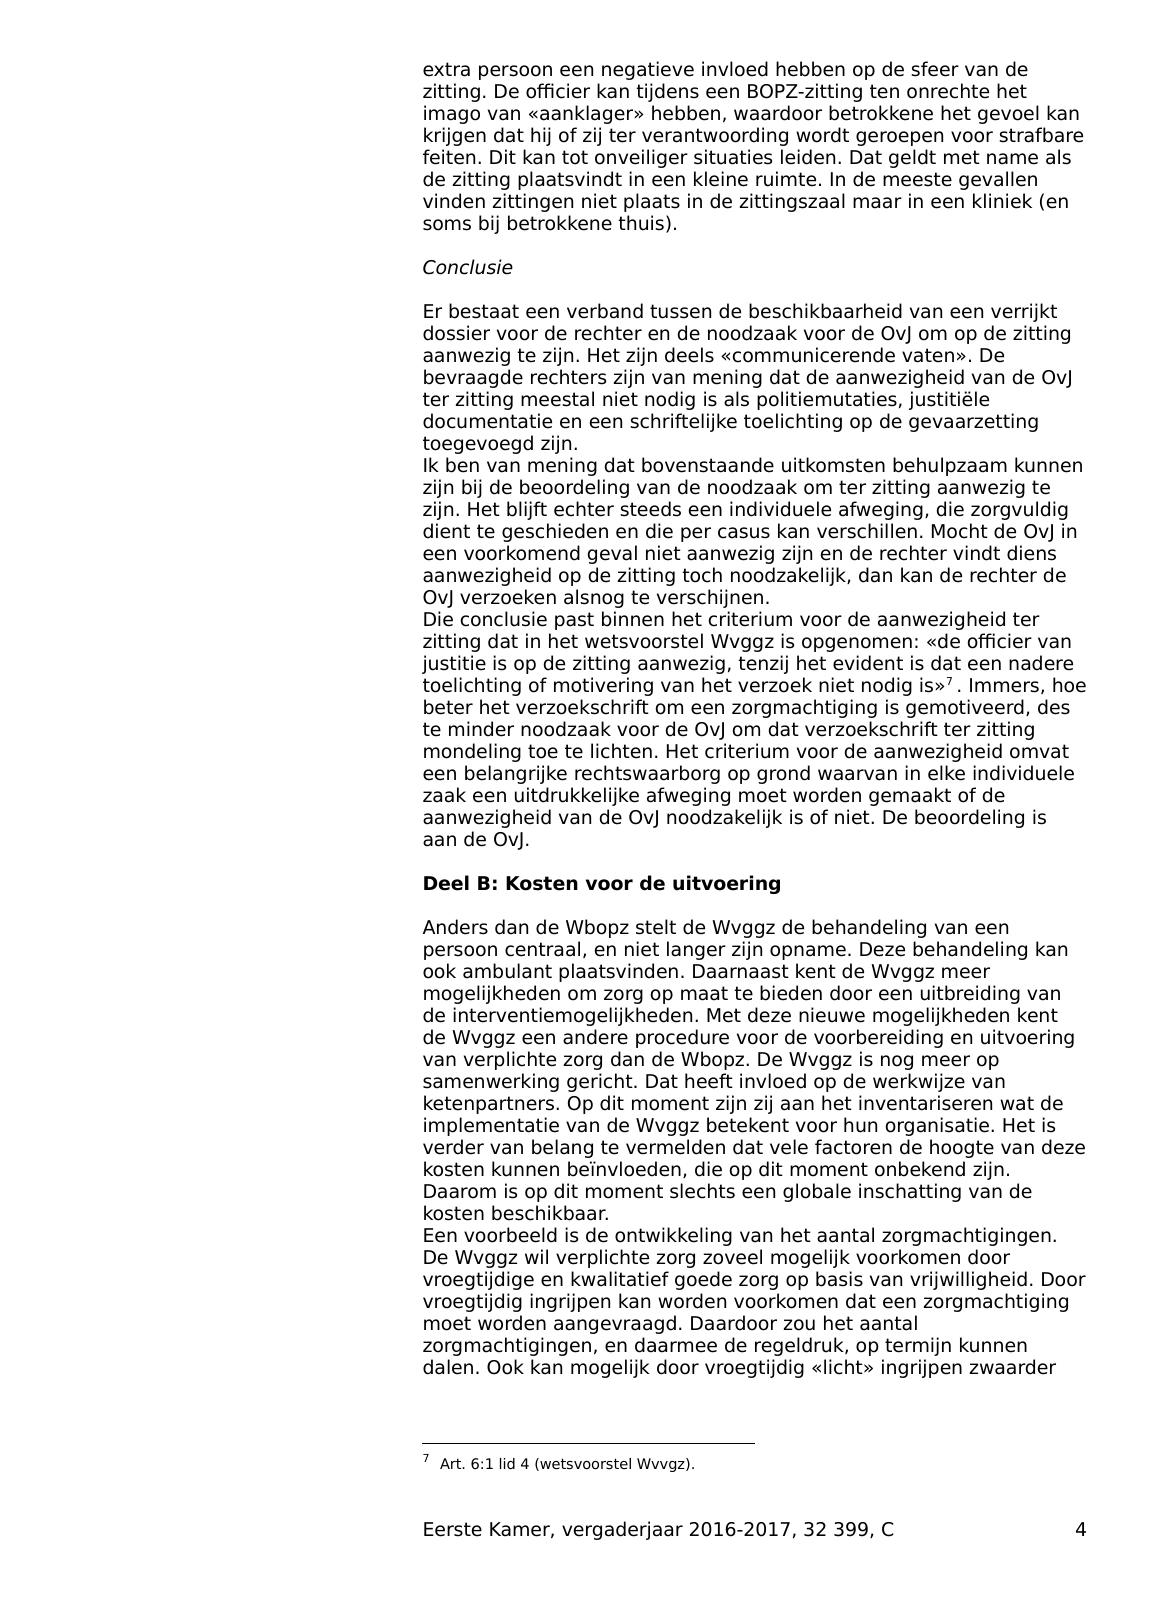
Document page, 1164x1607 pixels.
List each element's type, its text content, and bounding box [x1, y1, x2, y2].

subtitle Conclusie [422, 257, 1087, 279]
text Een voorbeeld is de ontwikkeling van het aantal zorgmachtigingen. De Wvggz wil verplichte zorg zoveel mogelijk voorkomen door vroegtijdige en kwalitatief goede zorg op basis van vrijwilligheid. Door vroegtijdig ingrijpen kan worden voorkomen dat een zorgmachtiging moet worden aangevraagd. Daardoor zou het aantal zorgmachtigingen, en daarmee de regeldruk, op termijn kunnen dalen. Ook kan mogelijk door vroegtijdig «licht» ingrijpen zwaarder [422, 1225, 1087, 1379]
subtitle Deel B: Kosten voor de uitvoering [422, 873, 1087, 895]
text Art. 6:1 lid 4 (wetsvoorstel Wvvgz). [422, 1452, 1087, 1474]
text Die conclusie past binnen het criterium voor de aanwezigheid ter zitting dat in het wetsvoorstel Wvggz is opgenomen: «de officier van justitie is op de zitting aanwezig, tenzij het evident is dat een nadere toelichting of motivering van het verzoek niet nodig is». Immers, hoe beter het verzoekschrift om een zorgmachtiging is gemotiveerd, des te minder noodzaak voor de OvJ om dat verzoekschrift ter zitting mondeling toe te lichten. Het criterium voor de aanwezigheid omvat een belangrijke rechtswaarborg op grond waarvan in elke individuele zaak een uitdrukkelijke afweging moet worden gemaakt of de aanwezigheid van de OvJ noodzakelijk is of niet. De beoordeling is aan de OvJ. [422, 609, 1087, 851]
text Ik ben van mening dat bovenstaande uitkomsten behulpzaam kunnen zijn bij de beoordeling van de noodzaak om ter zitting aanwezig te zijn. Het blijft echter steeds een individuele afweging, die zorgvuldig dient te geschieden en die per casus kan verschillen. Mocht de OvJ in een voorkomend geval niet aanwezig zijn en de rechter vindt diens aanwezigheid op de zitting toch noodzakelijk, dan kan de rechter de OvJ verzoeken alsnog te verschijnen. [422, 455, 1087, 609]
text extra persoon een negatieve invloed hebben op de sfeer van de zitting. De officier kan tijdens een BOPZ-zitting ten onrechte het imago van «aanklager» hebben, waardoor betrokkene het gevoel kan krijgen dat hij of zij ter verantwoording wordt geroepen voor strafbare feiten. Dit kan tot onveiliger situaties leiden. Dat geldt met name als de zitting plaatsvindt in een kleine ruimte. In de meeste gevallen vinden zittingen niet plaats in de zittingszaal maar in een kliniek (en soms bij betrokkene thuis). [422, 59, 1087, 235]
text Er bestaat een verband tussen de beschikbaarheid van een verrijkt dossier voor de rechter en de noodzaak voor de OvJ om op de zitting aanwezig te zijn. Het zijn deels «communicerende vaten». De bevraagde rechters zijn van mening dat de aanwezigheid van de OvJ ter zitting meestal niet nodig is als politiemutaties, justitiële documentatie en een schriftelijke toelichting op de gevaarzetting toegevoegd zijn. [422, 301, 1087, 455]
text Anders dan de Wbopz stelt de Wvggz de behandeling van een persoon centraal, en niet langer zijn opname. Deze behandeling kan ook ambulant plaatsvinden. Daarnaast kent de Wvggz meer mogelijkheden om zorg op maat te bieden door een uitbreiding van de interventiemogelijkheden. Met deze nieuwe mogelijkheden kent de Wvggz een andere procedure voor de voorbereiding en uitvoering van verplichte zorg dan de Wbopz. De Wvggz is nog meer op samenwerking gericht. Dat heeft invloed op de werkwijze van ketenpartners. Op dit moment zijn zij aan het inventariseren wat de implementatie van de Wvggz betekent voor hun organisatie. Het is verder van belang te vermelden dat vele factoren de hoogte van deze kosten kunnen beïnvloeden, die op dit moment onbekend zijn. Daarom is op dit moment slechts een globale inschatting van de kosten beschikbaar. [422, 917, 1087, 1225]
